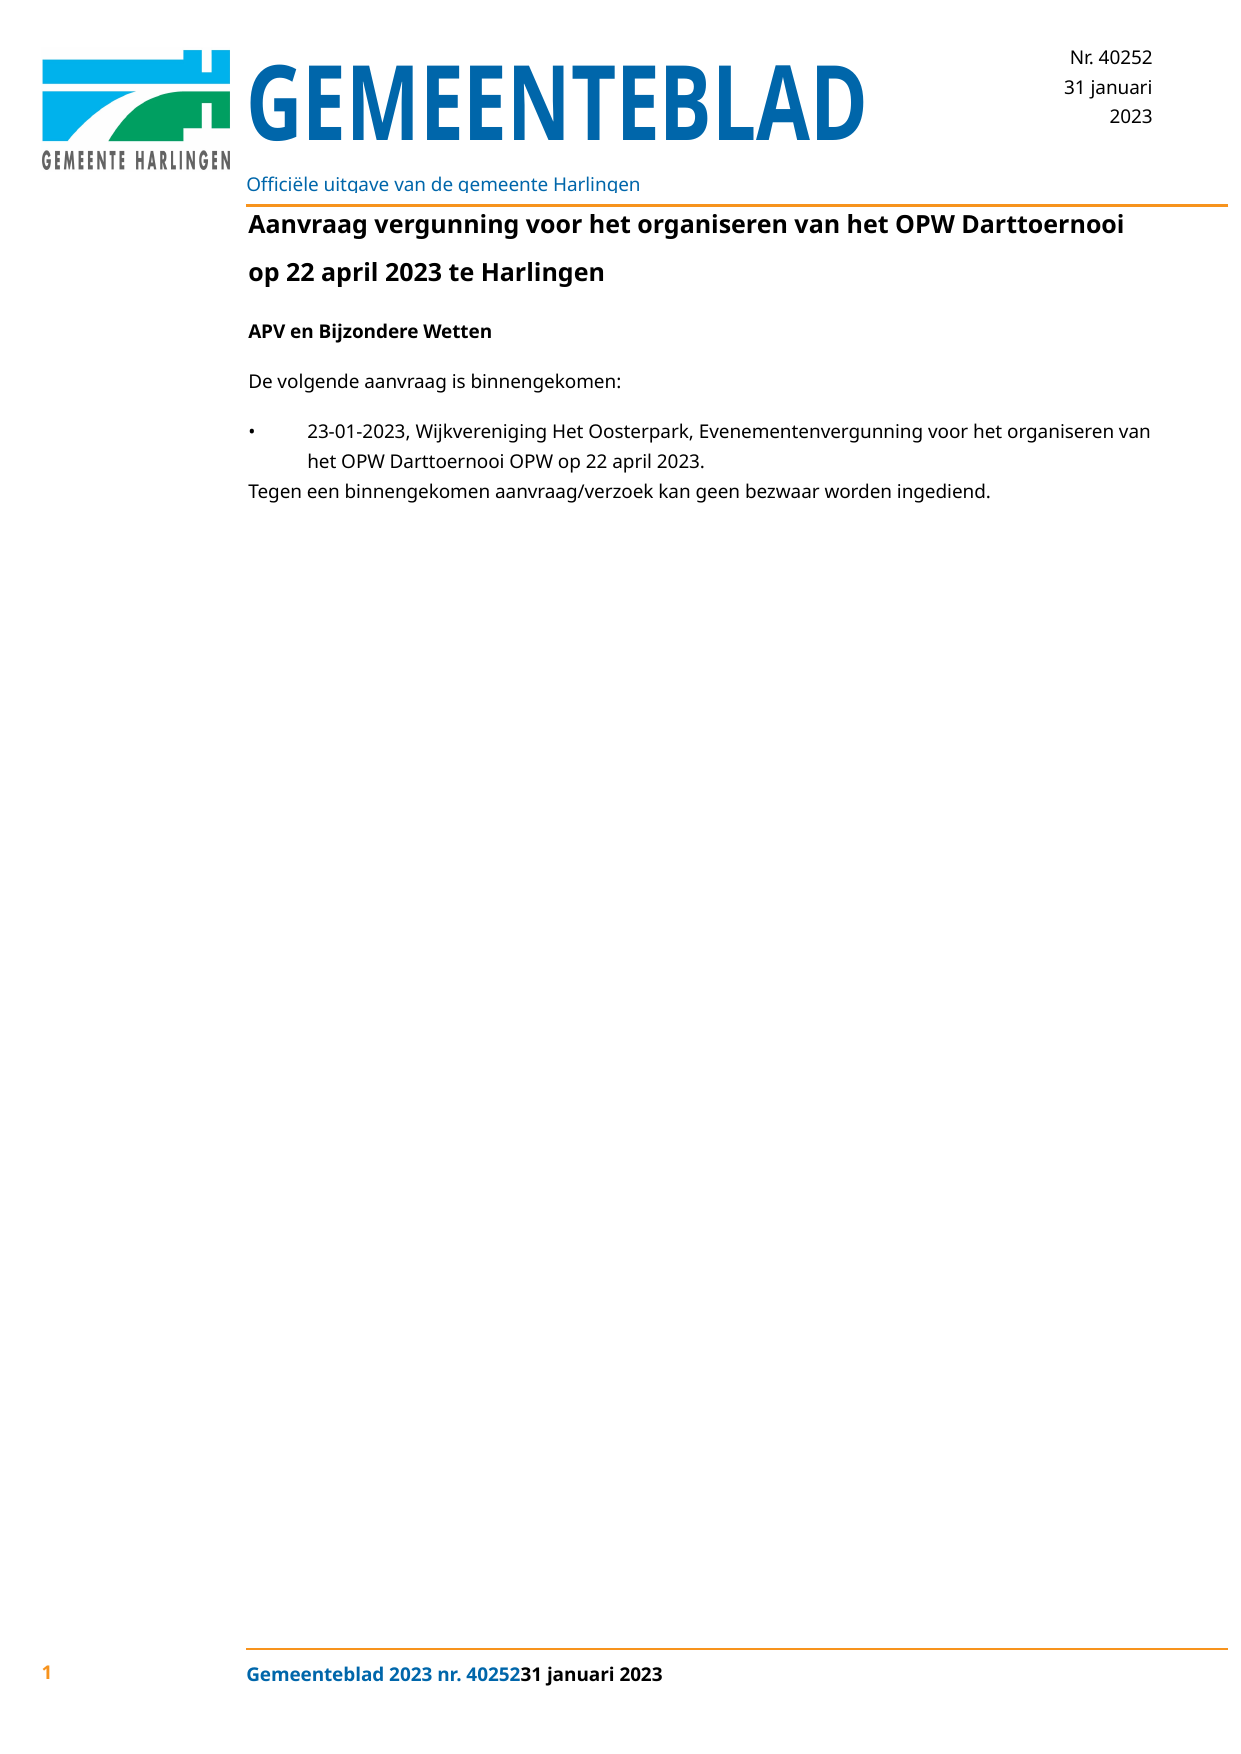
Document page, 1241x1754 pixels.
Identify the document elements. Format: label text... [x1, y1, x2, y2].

text Aanvraag vergunning voor het organiseren van het OPW Darttoernooi op 22 april 2023 te Harlingen [248, 207, 1152, 288]
text De volgende aanvraag is binnengekomen: [248, 368, 1152, 394]
picture [41, 47, 231, 172]
list 23-01-2023, Wijkvereniging Het Oosterpark, Evenementenvergunning voor het organiseren van het OPW Darttoernooi OPW op 22 april 2023. [248, 419, 1152, 474]
text Tegen een binnengekomen aanvraag/verzoek kan geen bezwaar worden ingediend. [248, 478, 1152, 504]
text APV en Bijzondere Wetten [248, 318, 1152, 344]
